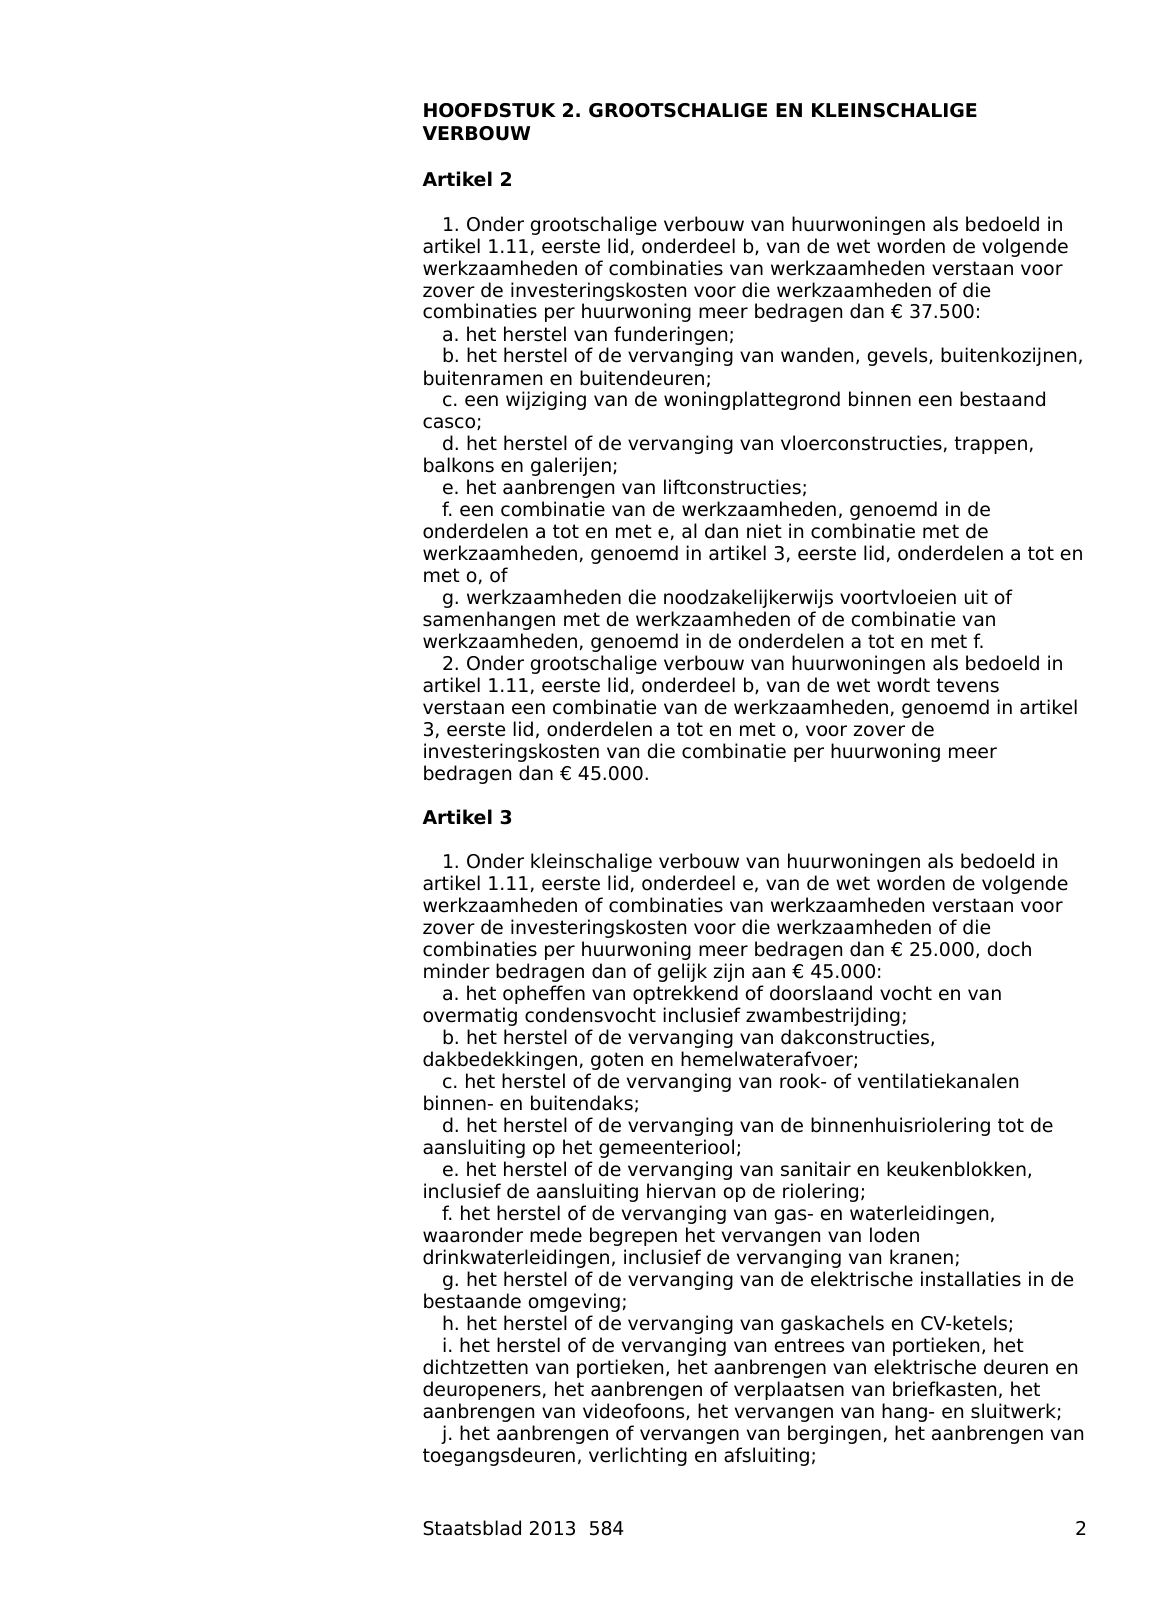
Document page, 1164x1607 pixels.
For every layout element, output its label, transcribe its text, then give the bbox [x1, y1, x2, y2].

subtitle Artikel 3 [422, 807, 1087, 829]
subtitle HOOFDSTUK 2. GROOTSCHALIGE EN KLEINSCHALIGE VERBOUW [422, 100, 1087, 144]
text d. het herstel of de vervanging van vloerconstructies, trappen, balkons en galerijen; [422, 433, 1087, 477]
text b. het herstel of de vervanging van dakconstructies, dakbedekkingen, goten en hemelwaterafvoer; [422, 1027, 1087, 1071]
text c. een wijziging van de woningplattegrond binnen een bestaand casco; [422, 389, 1087, 433]
text h. het herstel of de vervanging van gaskachels en CV-ketels; [422, 1313, 1087, 1335]
text a. het opheffen van optrekkend of doorslaand vocht en van overmatig condensvocht inclusief zwambestrijding; [422, 983, 1087, 1027]
text e. het aanbrengen van liftconstructies; [422, 477, 1087, 499]
text d. het herstel of de vervanging van de binnenhuisriolering tot de aansluiting op het gemeenteriool; [422, 1115, 1087, 1159]
text a. het herstel van funderingen; [422, 323, 1087, 345]
text 2. Onder grootschalige verbouw van huurwoningen als bedoeld in artikel 1.11, eerste lid, onderdeel b, van de wet wordt tevens verstaan een combinatie van de werkzaamheden, genoemd in artikel 3, eerste lid, onderdelen a tot en met o, voor zover de investeringskosten van die combinatie per huurwoning meer bedragen dan € 45.000. [422, 653, 1087, 785]
text b. het herstel of de vervanging van wanden, gevels, buitenkozijnen, buitenramen en buitendeuren; [422, 345, 1087, 389]
text 1. Onder kleinschalige verbouw van huurwoningen als bedoeld in artikel 1.11, eerste lid, onderdeel e, van de wet worden de volgende werkzaamheden of combinaties van werkzaamheden verstaan voor zover de investeringskosten voor die werkzaamheden of die combinaties per huurwoning meer bedragen dan € 25.000, doch minder bedragen dan of gelijk zijn aan € 45.000: [422, 851, 1087, 983]
subtitle Artikel 2 [422, 169, 1087, 191]
text g. werkzaamheden die noodzakelijkerwijs voortvloeien uit of samenhangen met de werkzaamheden of de combinatie van werkzaamheden, genoemd in de onderdelen a tot en met f. [422, 587, 1087, 653]
text 1. Onder grootschalige verbouw van huurwoningen als bedoeld in artikel 1.11, eerste lid, onderdeel b, van de wet worden de volgende werkzaamheden of combinaties van werkzaamheden verstaan voor zover de investeringskosten voor die werkzaamheden of die combinaties per huurwoning meer bedragen dan € 37.500: [422, 213, 1087, 323]
text i. het herstel of de vervanging van entrees van portieken, het dichtzetten van portieken, het aanbrengen van elektrische deuren en deuropeners, het aanbrengen of verplaatsen van briefkasten, het aanbrengen van videofoons, het vervangen van hang- en sluitwerk; [422, 1335, 1087, 1423]
text e. het herstel of de vervanging van sanitair en keukenblokken, inclusief de aansluiting hiervan op de riolering; [422, 1159, 1087, 1203]
text g. het herstel of de vervanging van de elektrische installaties in de bestaande omgeving; [422, 1269, 1087, 1313]
text c. het herstel of de vervanging van rook- of ventilatiekanalen binnen- en buitendaks; [422, 1071, 1087, 1115]
text j. het aanbrengen of vervangen van bergingen, het aanbrengen van toegangsdeuren, verlichting en afsluiting; [422, 1423, 1087, 1467]
text f. het herstel of de vervanging van gas- en waterleidingen, waaronder mede begrepen het vervangen van loden drinkwaterleidingen, inclusief de vervanging van kranen; [422, 1203, 1087, 1269]
text f. een combinatie van de werkzaamheden, genoemd in de onderdelen a tot en met e, al dan niet in combinatie met de werkzaamheden, genoemd in artikel 3, eerste lid, onderdelen a tot en met o, of [422, 499, 1087, 587]
